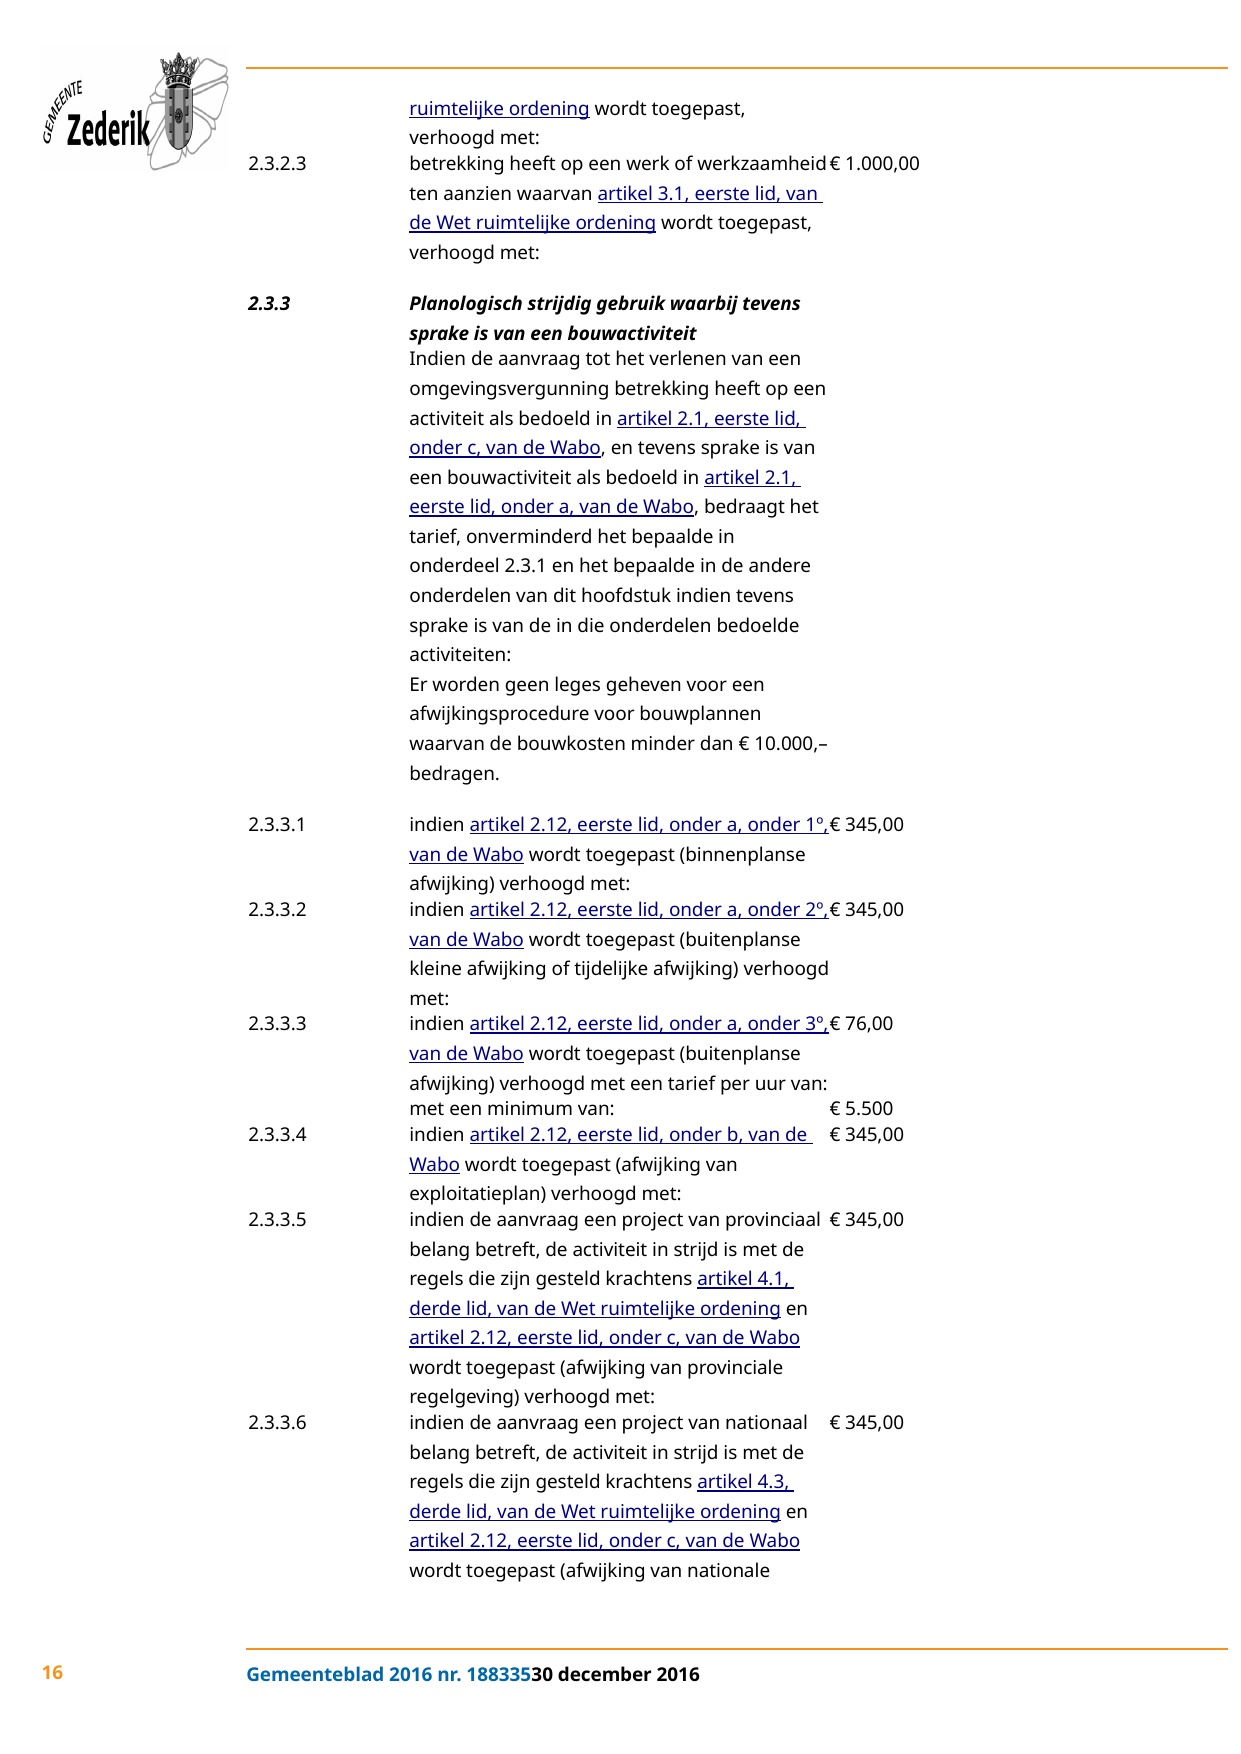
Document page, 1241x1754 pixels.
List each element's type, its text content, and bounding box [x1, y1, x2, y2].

table_cell 2.3.2.3 [248, 150, 409, 264]
table_cell [409, 786, 829, 811]
table_cell indien artikel 2.12, eerste lid, onder a, onder 3º, van de Wabo wordt toegepast (buitenplanse afwijking) verhoogd met een tarief per uur van: [409, 1011, 829, 1096]
table_cell [248, 95, 409, 150]
table_cell € 5.500 [829, 1096, 991, 1121]
table_cell indien artikel 2.12, eerste lid, onder a, onder 1º, van de Wabo wordt toegepast (binnenplanse afwijking) verhoogd met: [409, 811, 829, 896]
table_cell € 345,00 [829, 896, 991, 1011]
table_cell met een minimum van: [409, 1096, 829, 1121]
table_cell [991, 95, 1152, 150]
table_cell 2.3.3.4 [248, 1121, 409, 1206]
table_cell [829, 346, 991, 786]
table_cell 2.3.3 [248, 290, 409, 346]
table_cell [409, 265, 829, 290]
table_cell [991, 150, 1152, 264]
table_cell [991, 1121, 1152, 1206]
table_cell Planologisch strijdig gebruik waarbij tevens sprake is van een bouwactiviteit [409, 290, 829, 346]
table_cell € 345,00 [829, 1121, 991, 1206]
table_cell Indien de aanvraag tot het verlenen van een omgevingsvergunning betrekking heeft op een activiteit als bedoeld in artikel 2.1, eerste lid, onder c, van de Wabo, en tevens sprake is van een bouwactiviteit als bedoeld in artikel 2.1, eerste lid, onder a, van de Wabo, bedraagt het tarief, onverminderd het bepaalde in onderdeel 2.3.1 en het bepaalde in de andere onderdelen van dit hoofdstuk indien tevens sprake is van de in die onderdelen bedoelde activiteiten: Er worden geen leges geheven voor een afwijkingsprocedure voor bouwplannen waarvan de bouwkosten minder dan € 10.000,– bedragen. [409, 346, 829, 786]
table_cell € 345,00 [829, 1409, 991, 1583]
table_cell 2.3.3.3 [248, 1011, 409, 1096]
picture [41, 47, 231, 172]
table_cell indien de aanvraag een project van provinciaal belang betreft, de activiteit in strijd is met de regels die zijn gesteld krachtens artikel 4.1, derde lid, van de Wet ruimtelijke ordening en artikel 2.12, eerste lid, onder c, van de Wabo wordt toegepast (afwijking van provinciale regelgeving) verhoogd met: [409, 1206, 829, 1409]
table_cell [991, 786, 1152, 811]
table_cell [991, 1011, 1152, 1096]
table_cell 2.3.3.1 [248, 811, 409, 896]
table_cell indien artikel 2.12, eerste lid, onder b, van de Wabo wordt toegepast (afwijking van exploitatieplan) verhoogd met: [409, 1121, 829, 1206]
table_cell [248, 346, 409, 786]
table_cell [991, 346, 1152, 786]
table_cell [829, 786, 991, 811]
table_cell € 345,00 [829, 1206, 991, 1409]
table_cell [991, 1206, 1152, 1409]
table_cell € 1.000,00 [829, 150, 991, 264]
table_cell indien de aanvraag een project van nationaal belang betreft, de activiteit in strijd is met de regels die zijn gesteld krachtens artikel 4.3, derde lid, van de Wet ruimtelijke ordening en artikel 2.12, eerste lid, onder c, van de Wabo wordt toegepast (afwijking van nationale [409, 1409, 829, 1583]
table_cell indien artikel 2.12, eerste lid, onder a, onder 2º, van de Wabo wordt toegepast (buitenplanse kleine afwijking of tijdelijke afwijking) verhoogd met: [409, 896, 829, 1011]
table_cell 2.3.3.6 [248, 1409, 409, 1583]
table_cell ruimtelijke ordening wordt toegepast, verhoogd met: [409, 95, 829, 150]
table_cell [991, 1096, 1152, 1121]
table_cell [829, 95, 991, 150]
table_cell [829, 290, 991, 346]
table_cell € 345,00 [829, 811, 991, 896]
table_cell [248, 786, 409, 811]
table_cell [991, 265, 1152, 290]
table_cell € 76,00 [829, 1011, 991, 1096]
table_cell betrekking heeft op een werk of werkzaamheid ten aanzien waarvan artikel 3.1, eerste lid, van de Wet ruimtelijke ordening wordt toegepast, verhoogd met: [409, 150, 829, 264]
table_cell [829, 265, 991, 290]
table_cell [991, 896, 1152, 1011]
table_cell 2.3.3.2 [248, 896, 409, 1011]
table_cell [991, 811, 1152, 896]
table_cell [991, 1409, 1152, 1583]
table_cell [248, 265, 409, 290]
table_cell [248, 1096, 409, 1121]
table_cell 2.3.3.5 [248, 1206, 409, 1409]
table_cell [991, 290, 1152, 346]
